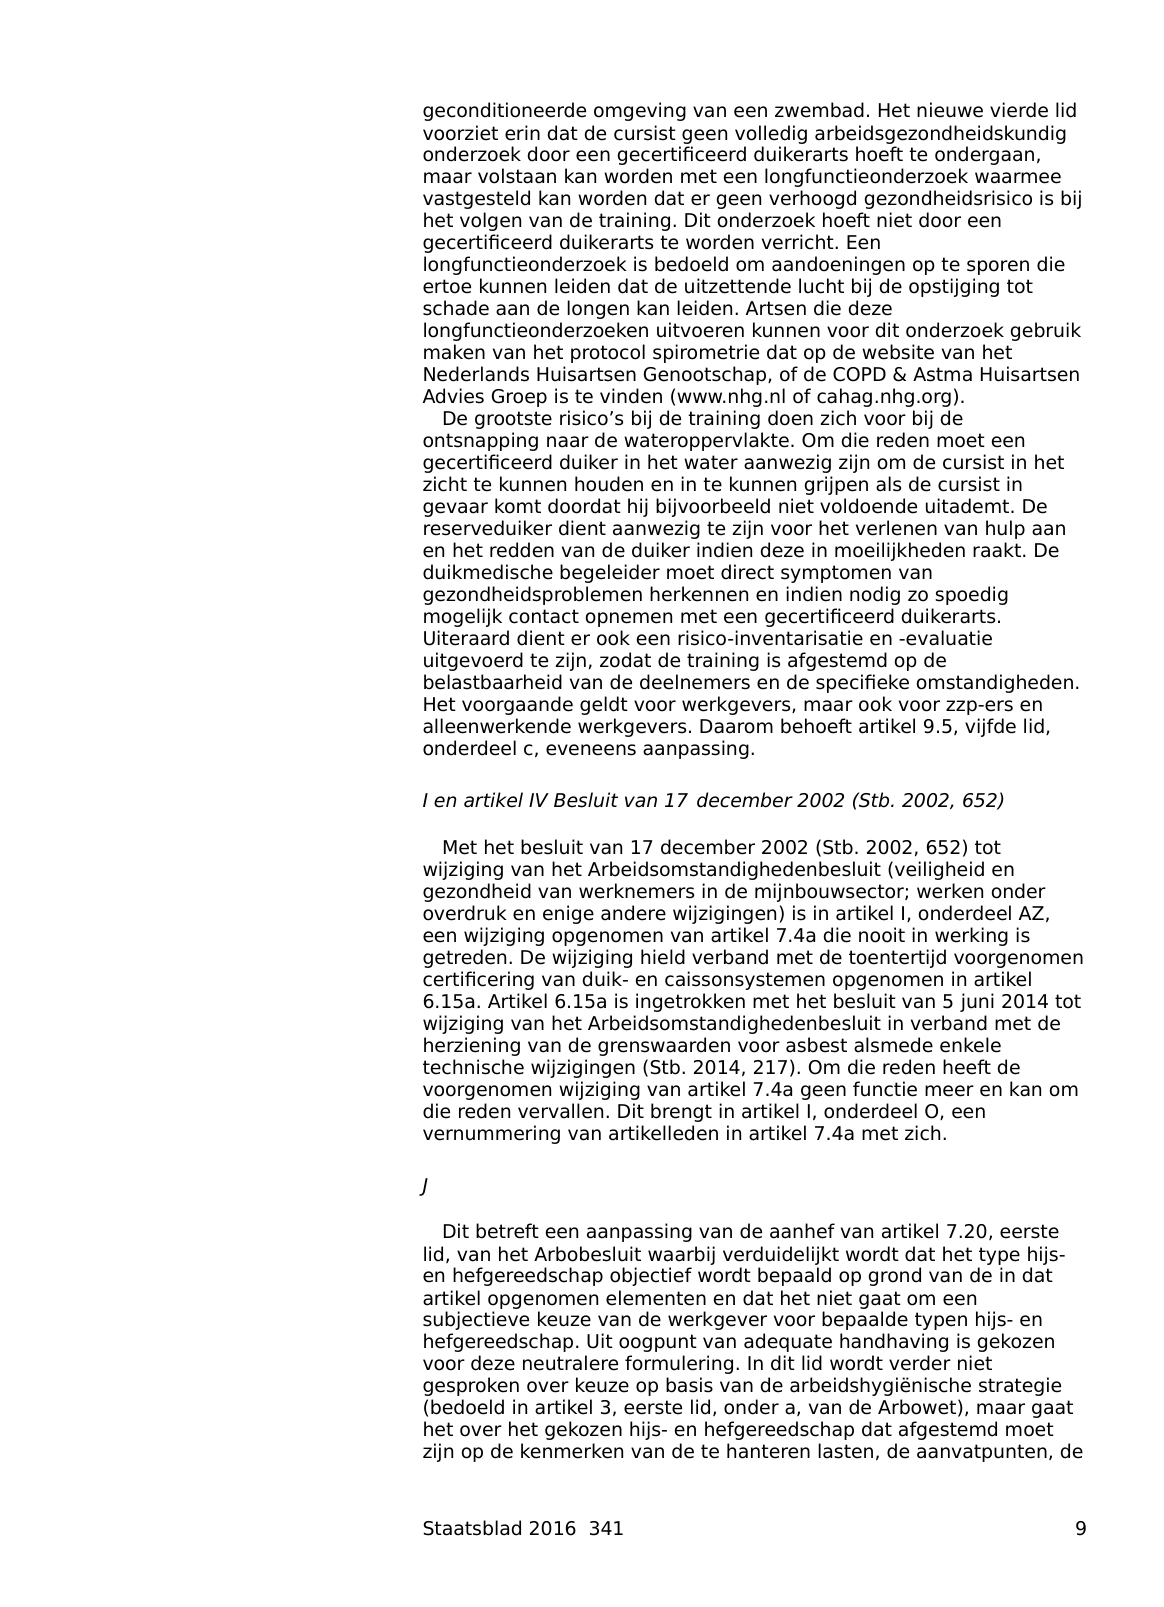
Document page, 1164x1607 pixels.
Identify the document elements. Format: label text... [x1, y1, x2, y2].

text Met het besluit van 17 december 2002 (Stb. 2002, 652) tot wijziging van het Arbeidsomstandighedenbesluit (veiligheid en gezondheid van werknemers in de mijnbouwsector; werken onder overdruk en enige andere wijzigingen) is in artikel I, onderdeel AZ, een wijziging opgenomen van artikel 7.4a die nooit in werking is getreden. De wijziging hield verband met de toentertijd voorgenomen certificering van duik- en caissonsystemen opgenomen in artikel 6.15a. Artikel 6.15a is ingetrokken met het besluit van 5 juni 2014 tot wijziging van het Arbeidsomstandighedenbesluit in verband met de herziening van de grenswaarden voor asbest alsmede enkele technische wijzigingen (Stb. 2014, 217). Om die reden heeft de voorgenomen wijziging van artikel 7.4a geen functie meer en kan om die reden vervallen. Dit brengt in artikel I, onderdeel O, een vernummering van artikelleden in artikel 7.4a met zich. [422, 837, 1087, 1144]
subtitle J [422, 1174, 1087, 1196]
text geconditioneerde omgeving van een zwembad. Het nieuwe vierde lid voorziet erin dat de cursist geen volledig arbeidsgezondheidskundig onderzoek door een gecertificeerd duikerarts hoeft te ondergaan, maar volstaan kan worden met een longfunctieonderzoek waarmee vastgesteld kan worden dat er geen verhoogd gezondheidsrisico is bij het volgen van de training. Dit onderzoek hoeft niet door een gecertificeerd duikerarts te worden verricht. Een longfunctieonderzoek is bedoeld om aandoeningen op te sporen die ertoe kunnen leiden dat de uitzettende lucht bij de opstijging tot schade aan de longen kan leiden. Artsen die deze longfunctieonderzoeken uitvoeren kunnen voor dit onderzoek gebruik maken van het protocol spirometrie dat op de website van het Nederlands Huisartsen Genootschap, of de COPD & Astma Huisartsen Advies Groep is te vinden (www.nhg.nl of cahag.nhg.org). [422, 100, 1087, 408]
subtitle I en artikel IV Besluit van 17 december 2002 (Stb. 2002, 652) [422, 790, 1087, 812]
text De grootste risico’s bij de training doen zich voor bij de ontsnapping naar de wateroppervlakte. Om die reden moet een gecertificeerd duiker in het water aanwezig zijn om de cursist in het zicht te kunnen houden en in te kunnen grijpen als de cursist in gevaar komt doordat hij bijvoorbeeld niet voldoende uitademt. De reserveduiker dient aanwezig te zijn voor het verlenen van hulp aan en het redden van de duiker indien deze in moeilijkheden raakt. De duikmedische begeleider moet direct symptomen van gezondheidsproblemen herkennen en indien nodig zo spoedig mogelijk contact opnemen met een gecertificeerd duikerarts. Uiteraard dient er ook een risico-inventarisatie en -evaluatie uitgevoerd te zijn, zodat de training is afgestemd op de belastbaarheid van de deelnemers en de specifieke omstandigheden. Het voorgaande geldt voor werkgevers, maar ook voor zzp-ers en alleenwerkende werkgevers. Daarom behoeft artikel 9.5, vijfde lid, onderdeel c, eveneens aanpassing. [422, 408, 1087, 760]
text Dit betreft een aanpassing van de aanhef van artikel 7.20, eerste lid, van het Arbobesluit waarbij verduidelijkt wordt dat het type hijs- en hefgereedschap objectief wordt bepaald op grond van de in dat artikel opgenomen elementen en dat het niet gaat om een subjectieve keuze van de werkgever voor bepaalde typen hijs- en hefgereedschap. Uit oogpunt van adequate handhaving is gekozen voor deze neutralere formulering. In dit lid wordt verder niet gesproken over keuze op basis van de arbeidshygiënische strategie (bedoeld in artikel 3, eerste lid, onder a, van de Arbowet), maar gaat het over het gekozen hijs- en hefgereedschap dat afgestemd moet zijn op de kenmerken van de te hanteren lasten, de aanvatpunten, de [422, 1221, 1087, 1463]
